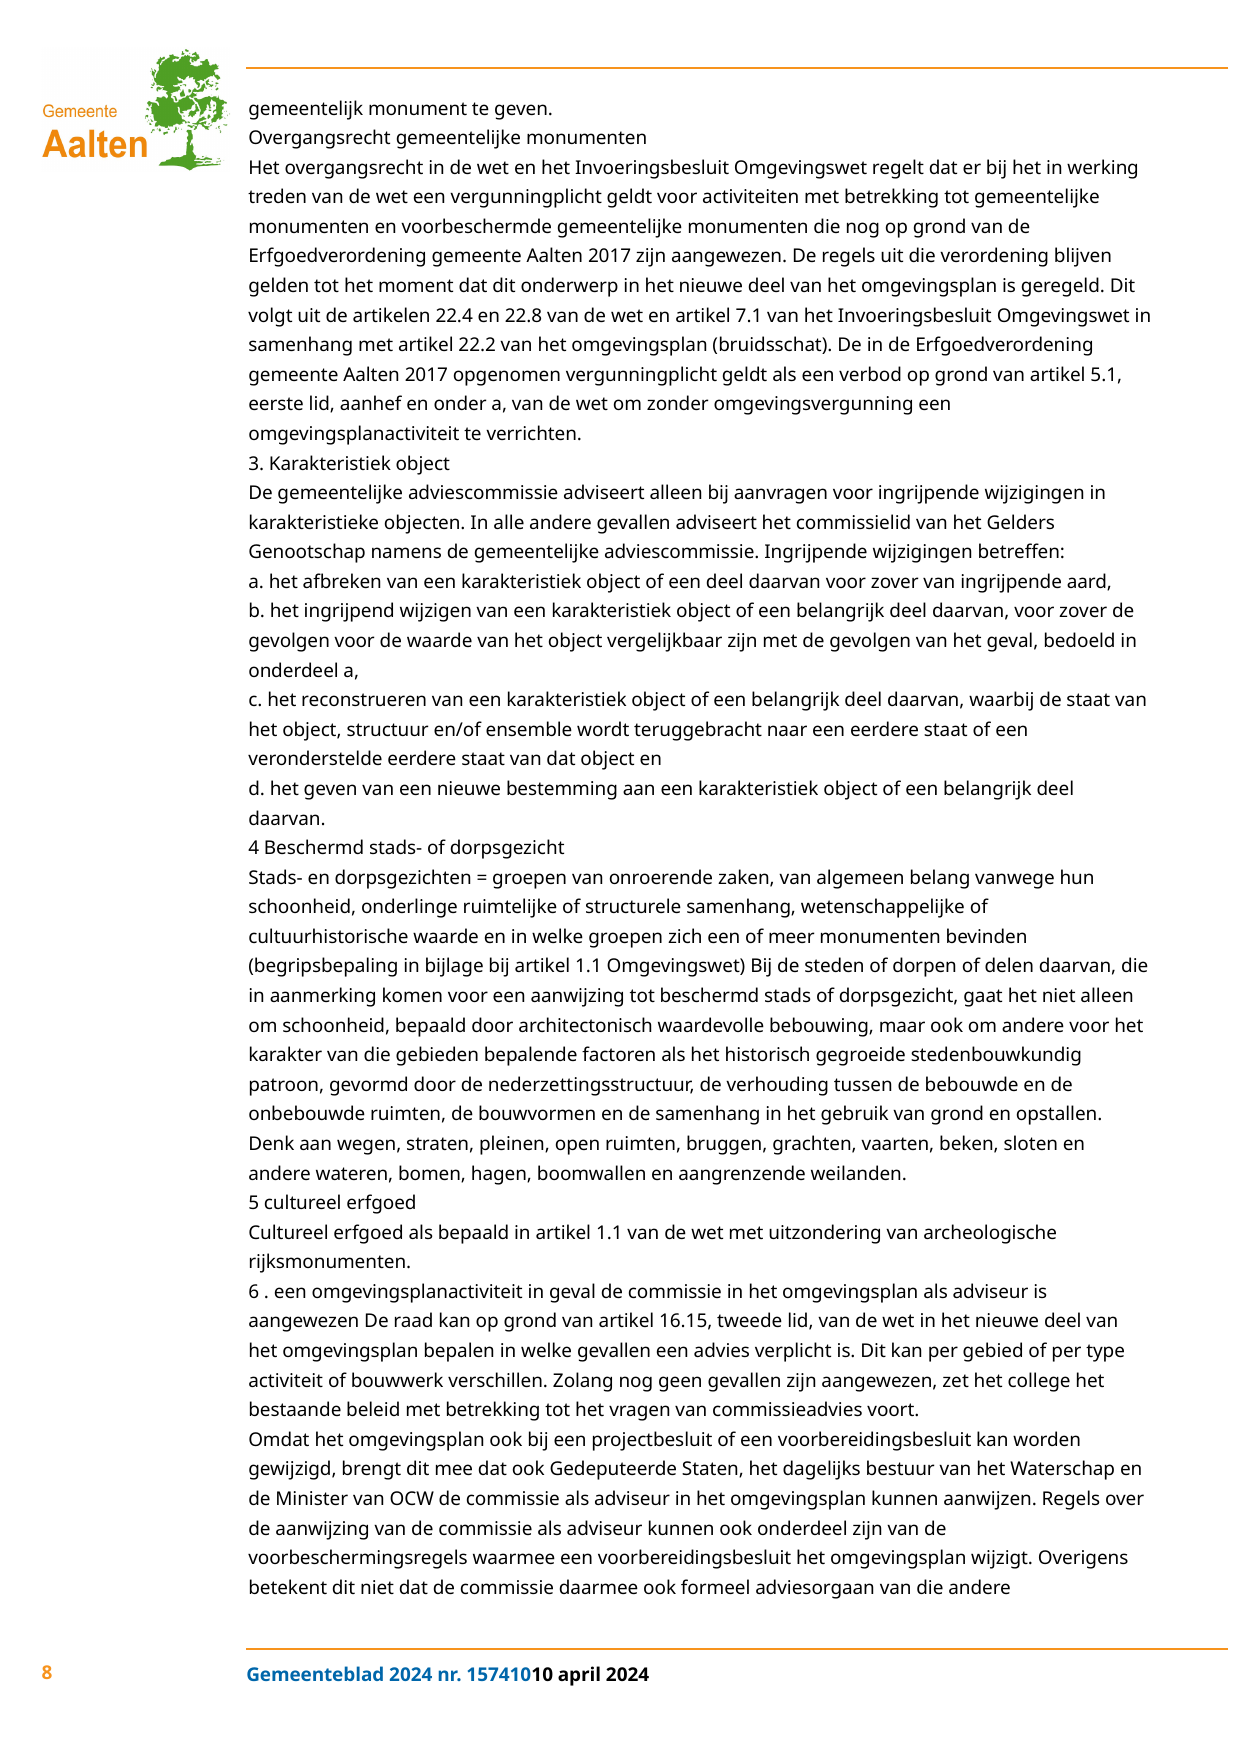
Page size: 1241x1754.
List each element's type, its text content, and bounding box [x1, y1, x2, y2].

text d. het geven van een nieuwe bestemming aan een karakteristiek object of een belangrijk deel daarvan. [248, 775, 1152, 831]
text c. het reconstrueren van een karakteristiek object of een belangrijk deel daarvan, waarbij de staat van het object, structuur en/of ensemble wordt teruggebracht naar een eerdere staat of een veronderstelde eerdere staat van dat object en [248, 686, 1152, 771]
text Stads- en dorpsgezichten = groepen van onroerende zaken, van algemeen belang vanwege hun schoonheid, onderlinge ruimtelijke of structurele samenhang, wetenschappelijke of cultuurhistorische waarde en in welke groepen zich een of meer monumenten bevinden (begripsbepaling in bijlage bij artikel 1.1 Omgevingswet) Bij de steden of dorpen of delen daarvan, die in aanmerking komen voor een aanwijzing tot beschermd stads of dorpsgezicht, gaat het niet alleen om schoonheid, bepaald door architectonisch waardevolle bebouwing, maar ook om andere voor het karakter van die gebieden bepalende factoren als het historisch gegroeide stedenbouwkundig patroon, gevormd door de nederzettingsstructuur, de verhouding tussen de bebouwde en de onbebouwde ruimten, de bouwvormen en de samenhang in het gebruik van grond en opstallen. Denk aan wegen, straten, pleinen, open ruimten, bruggen, grachten, vaarten, beken, sloten en andere wateren, bomen, hagen, boomwallen en aangrenzende weilanden. [248, 864, 1152, 1186]
text 5 cultureel erfgoed [248, 1189, 1152, 1215]
text 4 Beschermd stads- of dorpsgezicht [248, 834, 1152, 860]
text gemeentelijk monument te geven. [248, 95, 1152, 121]
text Cultureel erfgoed als bepaald in artikel 1.1 van de wet met uitzondering van archeologische rijksmonumenten. [248, 1219, 1152, 1274]
text 3. Karakteristiek object [248, 450, 1152, 476]
text Het overgangsrecht in de wet en het Invoeringsbesluit Omgevingswet regelt dat er bij het in werking treden van de wet een vergunningplicht geldt voor activiteiten met betrekking tot gemeentelijke monumenten en voorbeschermde gemeentelijke monumenten die nog op grond van de Erfgoedverordening gemeente Aalten 2017 zijn aangewezen. De regels uit die verordening blijven gelden tot het moment dat dit onderwerp in het nieuwe deel van het omgevingsplan is geregeld. Dit volgt uit de artikelen 22.4 en 22.8 van de wet en artikel 7.1 van het Invoeringsbesluit Omgevingswet in samenhang met artikel 22.2 van het omgevingsplan (bruidsschat). De in de Erfgoedverordening gemeente Aalten 2017 opgenomen vergunningplicht geldt als een verbod op grond van artikel 5.1, eerste lid, aanhef en onder a, van de wet om zonder omgevingsvergunning een omgevingsplanactiviteit te verrichten. [248, 154, 1152, 446]
picture [41, 47, 231, 172]
text De gemeentelijke adviescommissie adviseert alleen bij aanvragen voor ingrijpende wijzigingen in karakteristieke objecten. In alle andere gevallen adviseert het commissielid van het Gelders Genootschap namens de gemeentelijke adviescommissie. Ingrijpende wijzigingen betreffen: [248, 479, 1152, 564]
text b. het ingrijpend wijzigen van een karakteristiek object of een belangrijk deel daarvan, voor zover de gevolgen voor de waarde van het object vergelijkbaar zijn met de gevolgen van het geval, bedoeld in onderdeel a, [248, 598, 1152, 683]
text Omdat het omgevingsplan ook bij een projectbesluit of een voorbereidingsbesluit kan worden gewijzigd, brengt dit mee dat ook Gedeputeerde Staten, het dagelijks bestuur van het Waterschap en de Minister van OCW de commissie als adviseur in het omgevingsplan kunnen aanwijzen. Regels over de aanwijzing van de commissie als adviseur kunnen ook onderdeel zijn van de voorbeschermingsregels waarmee een voorbereidingsbesluit het omgevingsplan wijzigt. Overigens betekent dit niet dat de commissie daarmee ook formeel adviesorgaan van die andere [248, 1426, 1152, 1600]
text Overgangsrecht gemeentelijke monumenten [248, 124, 1152, 150]
text 6 . een omgevingsplanactiviteit in geval de commissie in het omgevingsplan als adviseur is aangewezen De raad kan op grond van artikel 16.15, tweede lid, van de wet in het nieuwe deel van het omgevingsplan bepalen in welke gevallen een advies verplicht is. Dit kan per gebied of per type activiteit of bouwwerk verschillen. Zolang nog geen gevallen zijn aangewezen, zet het college het bestaande beleid met betrekking tot het vragen van commissieadvies voort. [248, 1278, 1152, 1422]
text a. het afbreken van een karakteristiek object of een deel daarvan voor zover van ingrijpende aard, [248, 568, 1152, 594]
